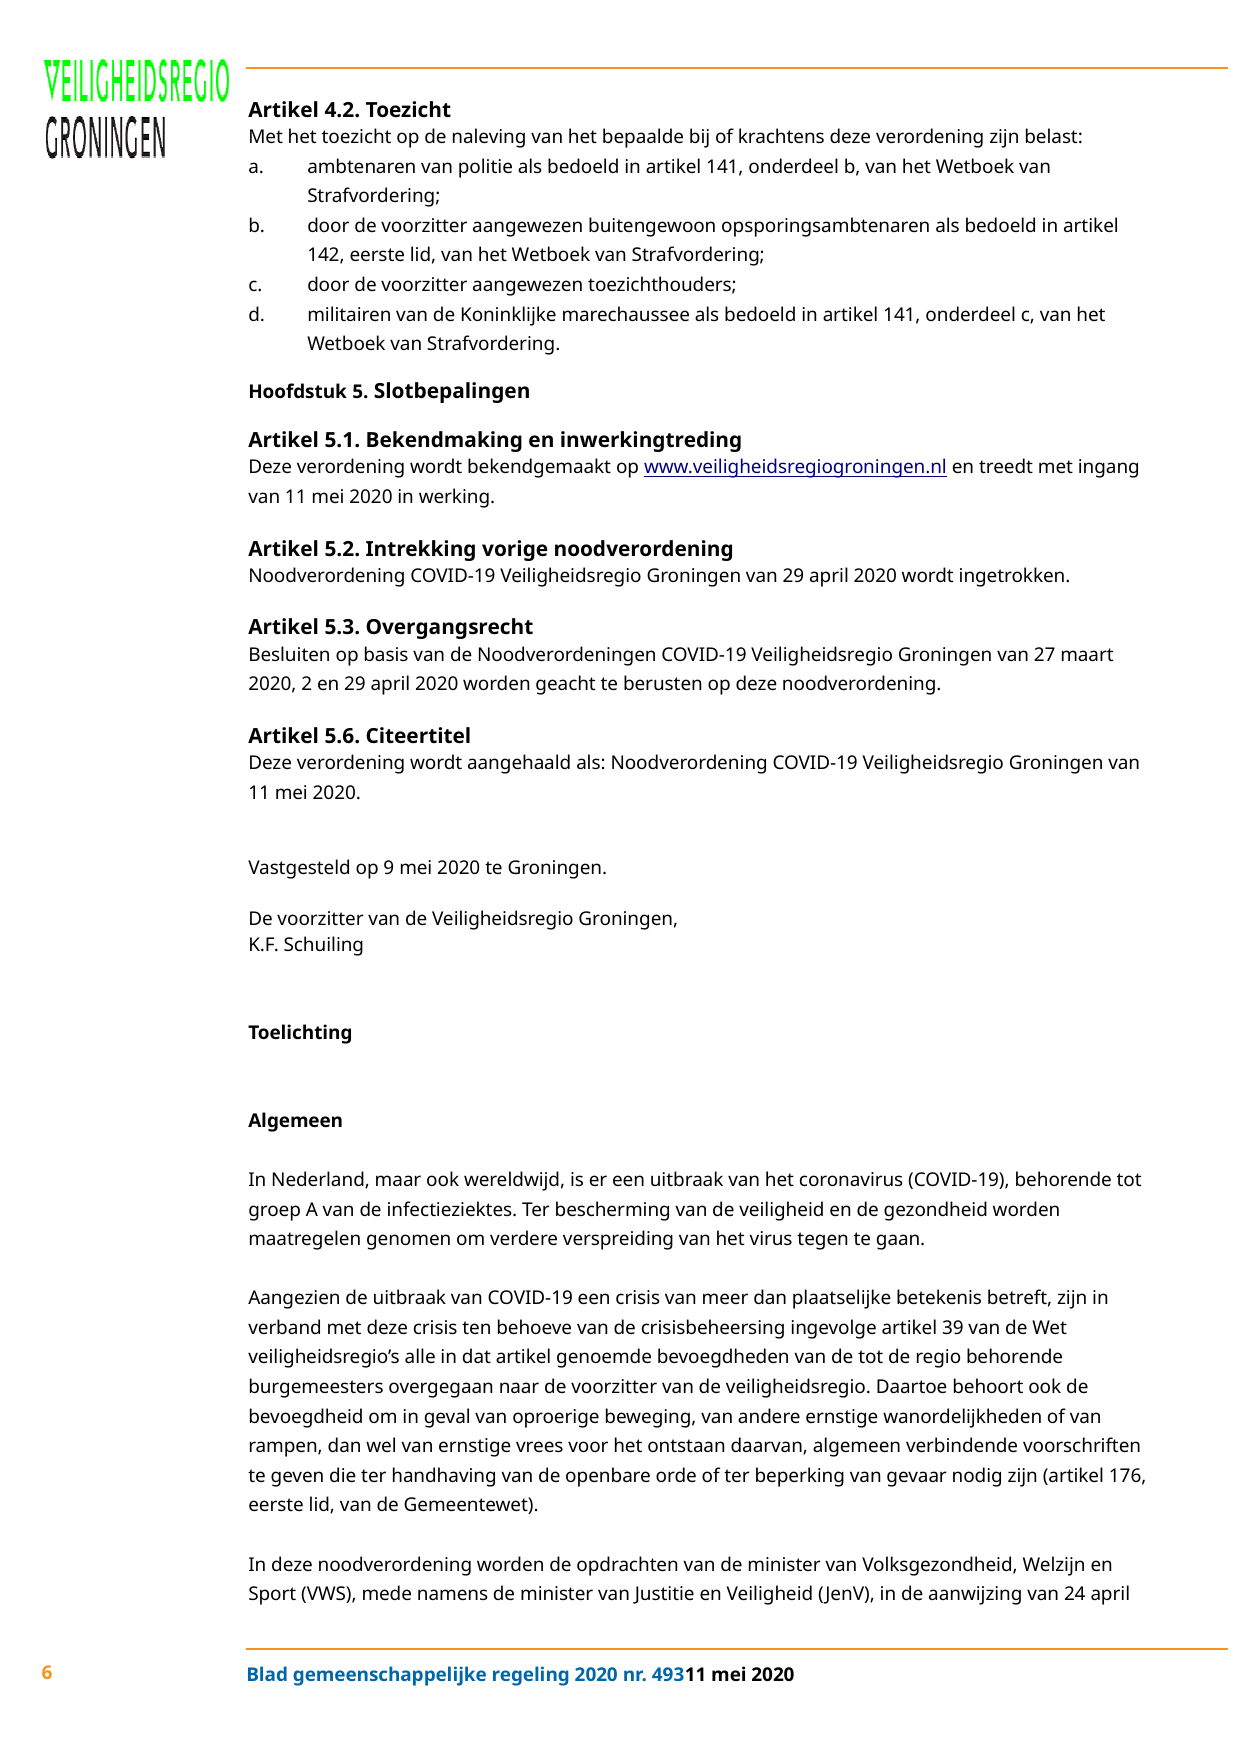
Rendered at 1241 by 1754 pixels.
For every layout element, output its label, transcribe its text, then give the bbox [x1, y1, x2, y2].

text Met het toezicht op de naleving van het bepaalde bij of krachtens deze verordening zijn belast: [248, 123, 1152, 149]
list ambtenaren van politie als bedoeld in artikel 141, onderdeel b, van het Wetboek van Strafvordering; [248, 153, 1152, 208]
text De voorzitter van de Veiligheidsregio Groningen, [248, 906, 1152, 931]
text In Nederland, maar ook wereldwijd, is er een uitbraak van het coronavirus (COVID-19), behorende tot groep A van de infectieziektes. Ter bescherming van de veiligheid en de gezondheid worden maatregelen genomen om verdere verspreiding van het virus tegen te gaan. [248, 1166, 1152, 1251]
text Artikel 5.1. Bekendmaking en inwerkingtreding [248, 425, 1152, 454]
text Deze verordening wordt aangehaald als: Noodverordening COVID-19 Veiligheidsregio Groningen van 11 mei 2020. [248, 749, 1152, 805]
list door de voorzitter aangewezen buitengewoon opsporingsambtenaren als bedoeld in artikel 142, eerste lid, van het Wetboek van Strafvordering; [248, 212, 1152, 267]
text Vastgesteld op 9 mei 2020 te Groningen. [248, 854, 1152, 880]
text Besluiten op basis van de Noodverordeningen COVID-19 Veiligheidsregio Groningen van 27 maart 2020, 2 en 29 april 2020 worden geacht te berusten op deze noodverordening. [248, 641, 1152, 696]
text Algemeen [248, 1107, 1152, 1133]
text In deze noodverordening worden de opdrachten van de minister van Volksgezondheid, Welzijn en Sport (VWS), mede namens de minister van Justitie en Veiligheid (JenV), in de aanwijzing van 24 april [248, 1551, 1152, 1606]
list door de voorzitter aangewezen toezichthouders; [248, 271, 1152, 297]
text Artikel 4.2. Toezicht [248, 95, 1152, 123]
text Deze verordening wordt bekendgemaakt op www.veiligheidsregiogroningen.nl en treedt met ingang van 11 mei 2020 in werking. [248, 454, 1152, 509]
text Artikel 5.3. Overgangsrecht [248, 612, 1152, 641]
text Aangezien de uitbraak van COVID-19 een crisis van meer dan plaatselijke betekenis betreft, zijn in verband met deze crisis ten behoeve van de crisisbeheersing ingevolge artikel 39 van de Wet veiligheidsregio’s alle in dat artikel genoemde bevoegdheden van de tot de regio behorende burgemeesters overgegaan naar de voorzitter van de veiligheidsregio. Daartoe behoort ook de bevoegdheid om in geval van oproerige beweging, van andere ernstige wanordelijkheden of van rampen, dan wel van ernstige vrees voor het ontstaan daarvan, algemeen verbindende voorschriften te geven die ter handhaving van de openbare orde of ter beperking van gevaar nodig zijn (artikel 176, eerste lid, van de Gemeentewet). [248, 1284, 1152, 1517]
picture [41, 47, 231, 172]
text Artikel 5.6. Citeertitel [248, 721, 1152, 749]
text Hoofdstuk 5. Slotbepalingen [248, 376, 1152, 404]
text K.F. Schuiling [248, 931, 1152, 957]
text Noodverordening COVID-19 Veiligheidsregio Groningen van 29 april 2020 wordt ingetrokken. [248, 562, 1152, 588]
text Toelichting [248, 1008, 1152, 1048]
text Artikel 5.2. Intrekking vorige noodverordening [248, 534, 1152, 562]
list militairen van de Koninklijke marechaussee als bedoeld in artikel 141, onderdeel c, van het Wetboek van Strafvordering. [248, 301, 1152, 356]
